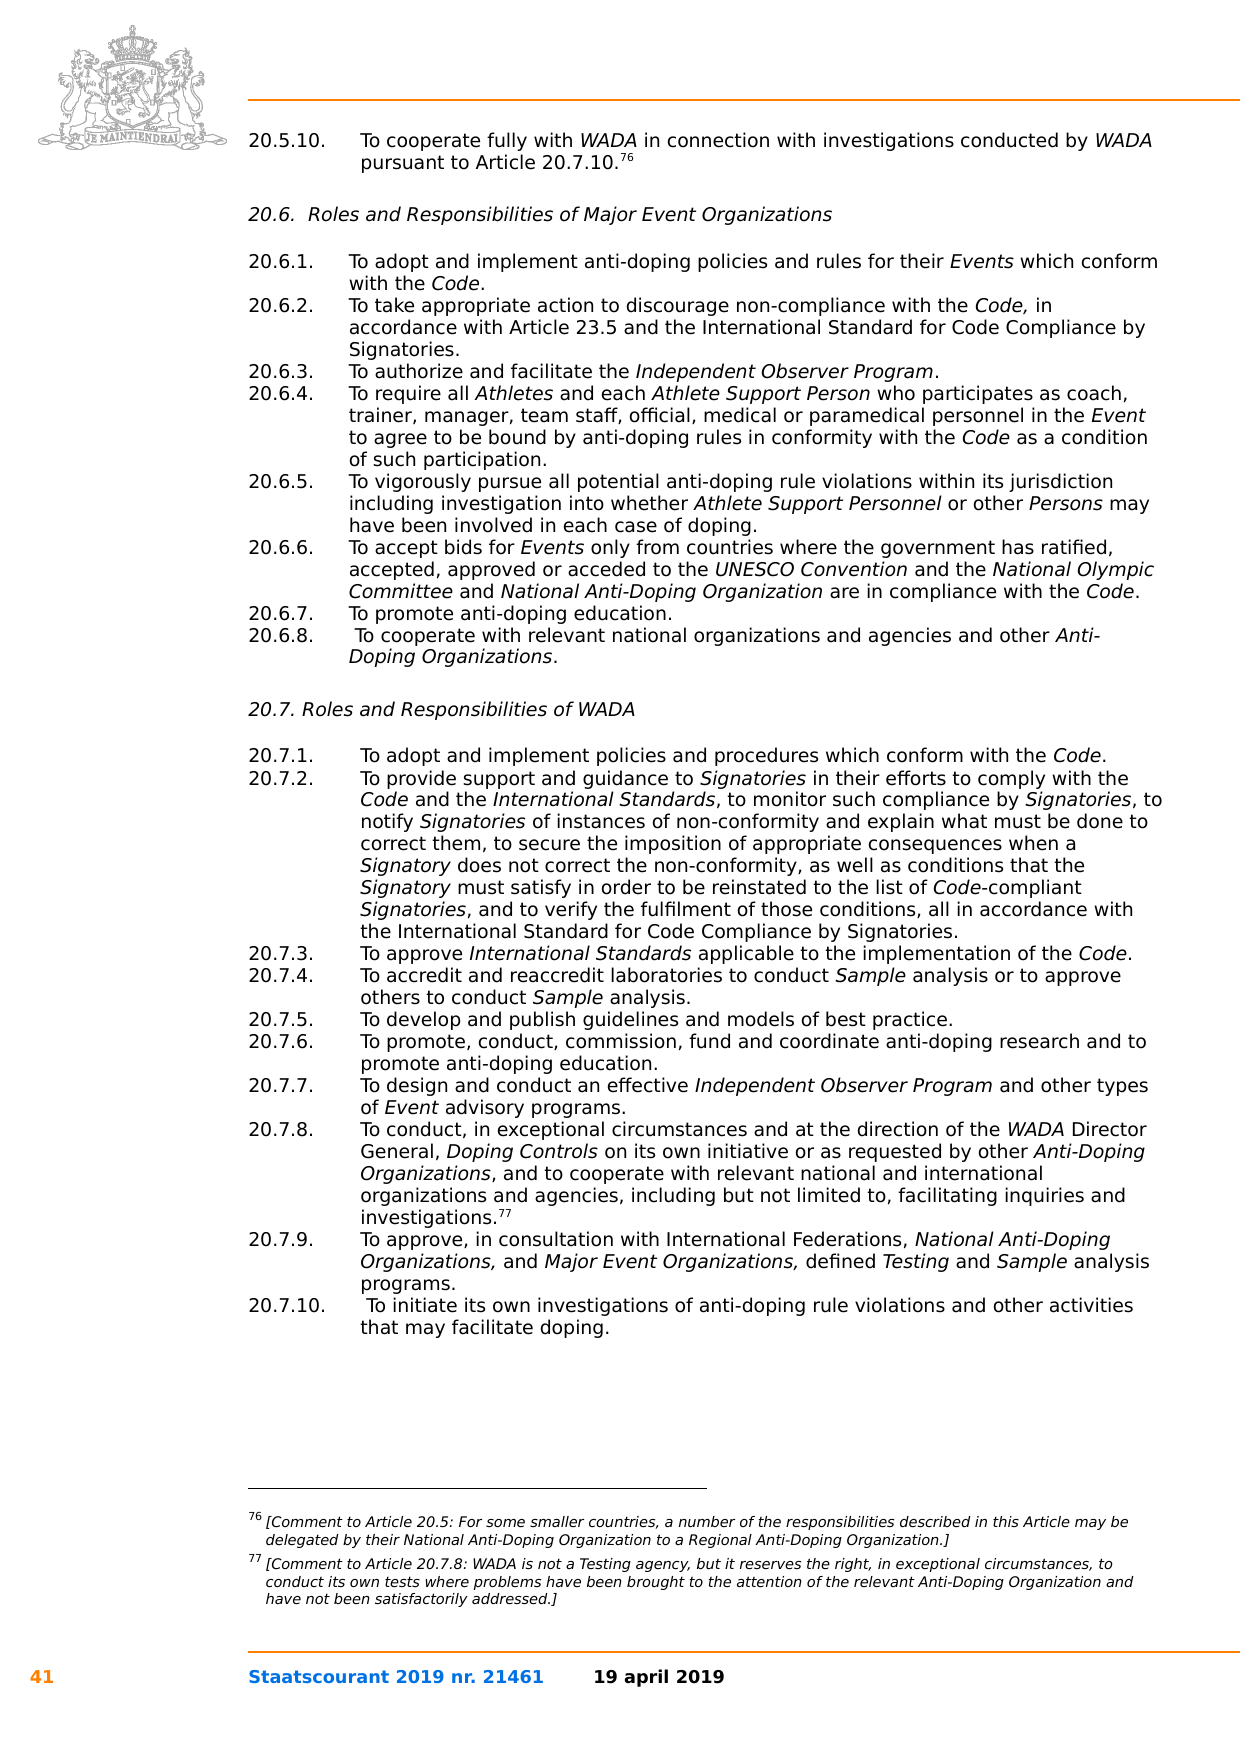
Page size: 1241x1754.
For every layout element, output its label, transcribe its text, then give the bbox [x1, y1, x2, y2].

text 20.6.8. To cooperate with relevant national organizations and agencies and other Anti-Doping Organizations. [248, 624, 1163, 668]
text 20.6.2. To take appropriate action to discourage non-compliance with the Code, in accordance with Article 23.5 and the International Standard for Code Compliance by Signatories. [248, 295, 1163, 361]
text 20.7.5. To develop and publish guidelines and models of best practice. [248, 1009, 1163, 1031]
text 20.6.7. To promote anti-doping education. [248, 602, 1163, 624]
text 20.6.1. To adopt and implement anti-doping policies and rules for their Events which conform with the Code. [248, 251, 1163, 295]
text 20.6.4. To require all Athletes and each Athlete Support Person who participates as coach, trainer, manager, team staff, official, medical or paramedical personnel in the Event to agree to be bound by anti-doping rules in conformity with the Code as a condition of such participation. [248, 383, 1163, 471]
text 20.7.9. To approve, in consultation with International Federations, National Anti-Doping Organizations, and Major Event Organizations, defined Testing and Sample analysis programs. [248, 1229, 1163, 1295]
text 20.7.3. To approve International Standards applicable to the implementation of the Code. [248, 943, 1163, 965]
subtitle 20.6. Roles and Responsibilities of Major Event Organizations [248, 204, 1163, 226]
text 20.7.4. To accredit and reaccredit laboratories to conduct Sample analysis or to approve others to conduct Sample analysis. [248, 965, 1163, 1009]
text [Comment to Article 20.7.8: WADA is not a Testing agency, but it reserves the right, in exceptional circumstances, to conduct its own tests where problems have been brought to the attention of the relevant Anti-Doping Organization and have not been satisfactorily addressed.] [248, 1552, 1163, 1608]
text 20.7.1. To adopt and implement policies and procedures which conform with the Code. [248, 745, 1163, 767]
text 20.6.3. To authorize and facilitate the Independent Observer Program. [248, 361, 1163, 383]
text [Comment to Article 20.5: For some smaller countries, a number of the responsibilities described in this Article may be delegated by their National Anti-Doping Organization to a Regional Anti-Doping Organization.] [248, 1510, 1163, 1549]
text 20.6.6. To accept bids for Events only from countries where the government has ratified, accepted, approved or acceded to the UNESCO Convention and the National Olympic Committee and National Anti-Doping Organization are in compliance with the Code. [248, 537, 1163, 602]
text 20.7.8. To conduct, in exceptional circumstances and at the direction of the WADA Director General, Doping Controls on its own initiative or as requested by other Anti-Doping Organizations, and to cooperate with relevant national and international organizations and agencies, including but not limited to, facilitating inquiries and investigations. [248, 1119, 1163, 1229]
text 20.5.10. To cooperate fully with WADA in connection with investigations conducted by WADA pursuant to Article 20.7.10. [248, 130, 1163, 174]
text 20.7.10. To initiate its own investigations of anti-doping rule violations and other activities that may facilitate doping. [248, 1295, 1163, 1339]
text 20.7.2. To provide support and guidance to Signatories in their efforts to comply with the Code and the International Standards, to monitor such compliance by Signatories, to notify Signatories of instances of non-conformity and explain what must be done to correct them, to secure the imposition of appropriate consequences when a Signatory does not correct the non-conformity, as well as conditions that the Signatory must satisfy in order to be reinstated to the list of Code-compliant Signatories, and to verify the fulfilment of those conditions, all in accordance with the International Standard for Code Compliance by Signatories. [248, 767, 1163, 943]
text 20.6.5. To vigorously pursue all potential anti-doping rule violations within its jurisdiction including investigation into whether Athlete Support Personnel or other Persons may have been involved in each case of doping. [248, 471, 1163, 537]
text 20.7.6. To promote, conduct, commission, fund and coordinate anti-doping research and to promote anti-doping education. [248, 1031, 1163, 1075]
subtitle 20.7. Roles and Responsibilities of WADA [248, 698, 1163, 720]
text 20.7.7. To design and conduct an effective Independent Observer Program and other types of Event advisory programs. [248, 1075, 1163, 1119]
picture [38, 25, 227, 150]
